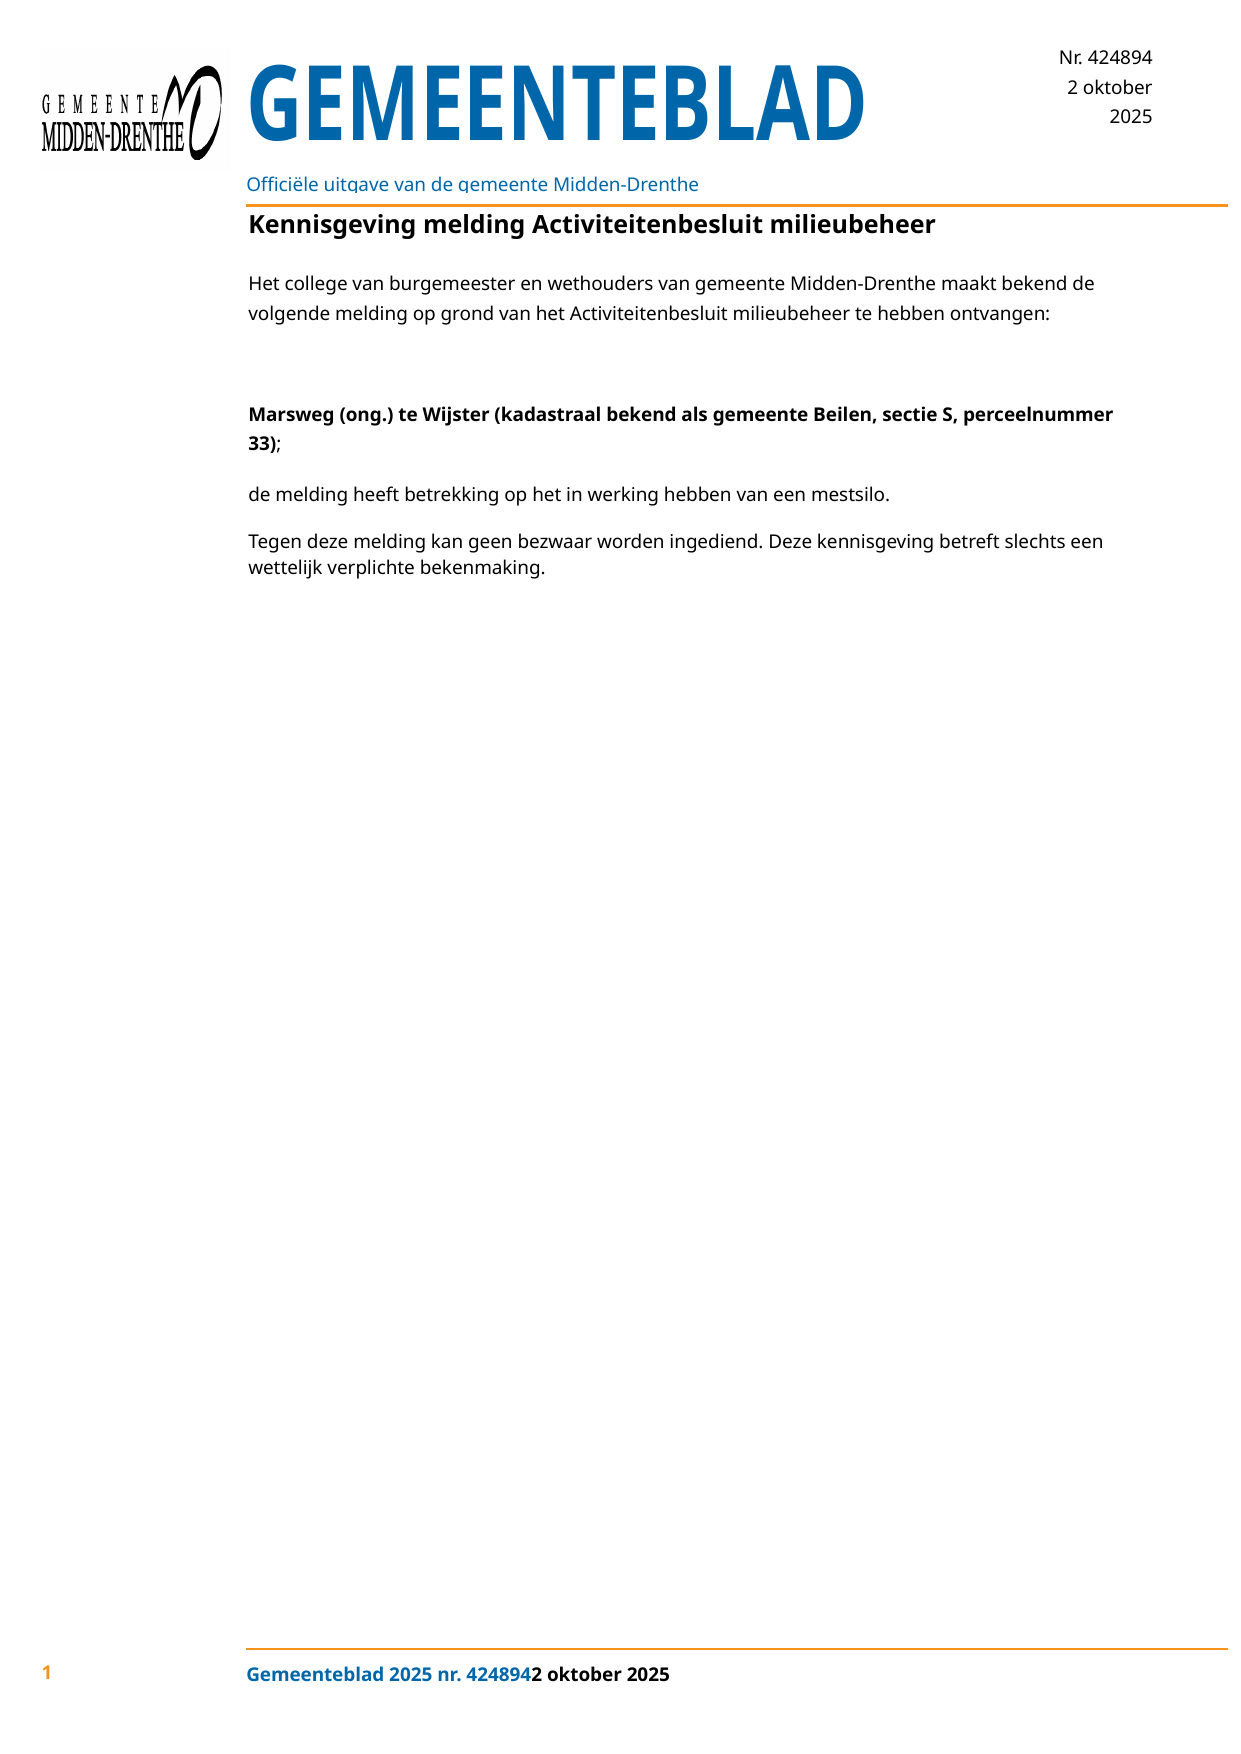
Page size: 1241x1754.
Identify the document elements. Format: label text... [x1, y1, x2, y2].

text de melding heeft betrekking op het in werking hebben van een mestsilo. [248, 481, 1152, 506]
text Tegen deze melding kan geen bezwaar worden ingediend. Deze kennisgeving betreft slechts een wettelijk verplichte bekenmaking. [248, 528, 1152, 580]
text Marsweg (ong.) te Wijster (kadastraal bekend als gemeente Beilen, sectie S, perceelnummer 33); [248, 401, 1152, 456]
text Kennisgeving melding Activiteitenbesluit milieubeheer [248, 207, 1152, 241]
text Het college van burgemeester en wethouders van gemeente Midden-Drenthe maakt bekend de volgende melding op grond van het Activiteitenbesluit milieubeheer te hebben ontvangen: [248, 270, 1152, 326]
picture [41, 47, 231, 172]
